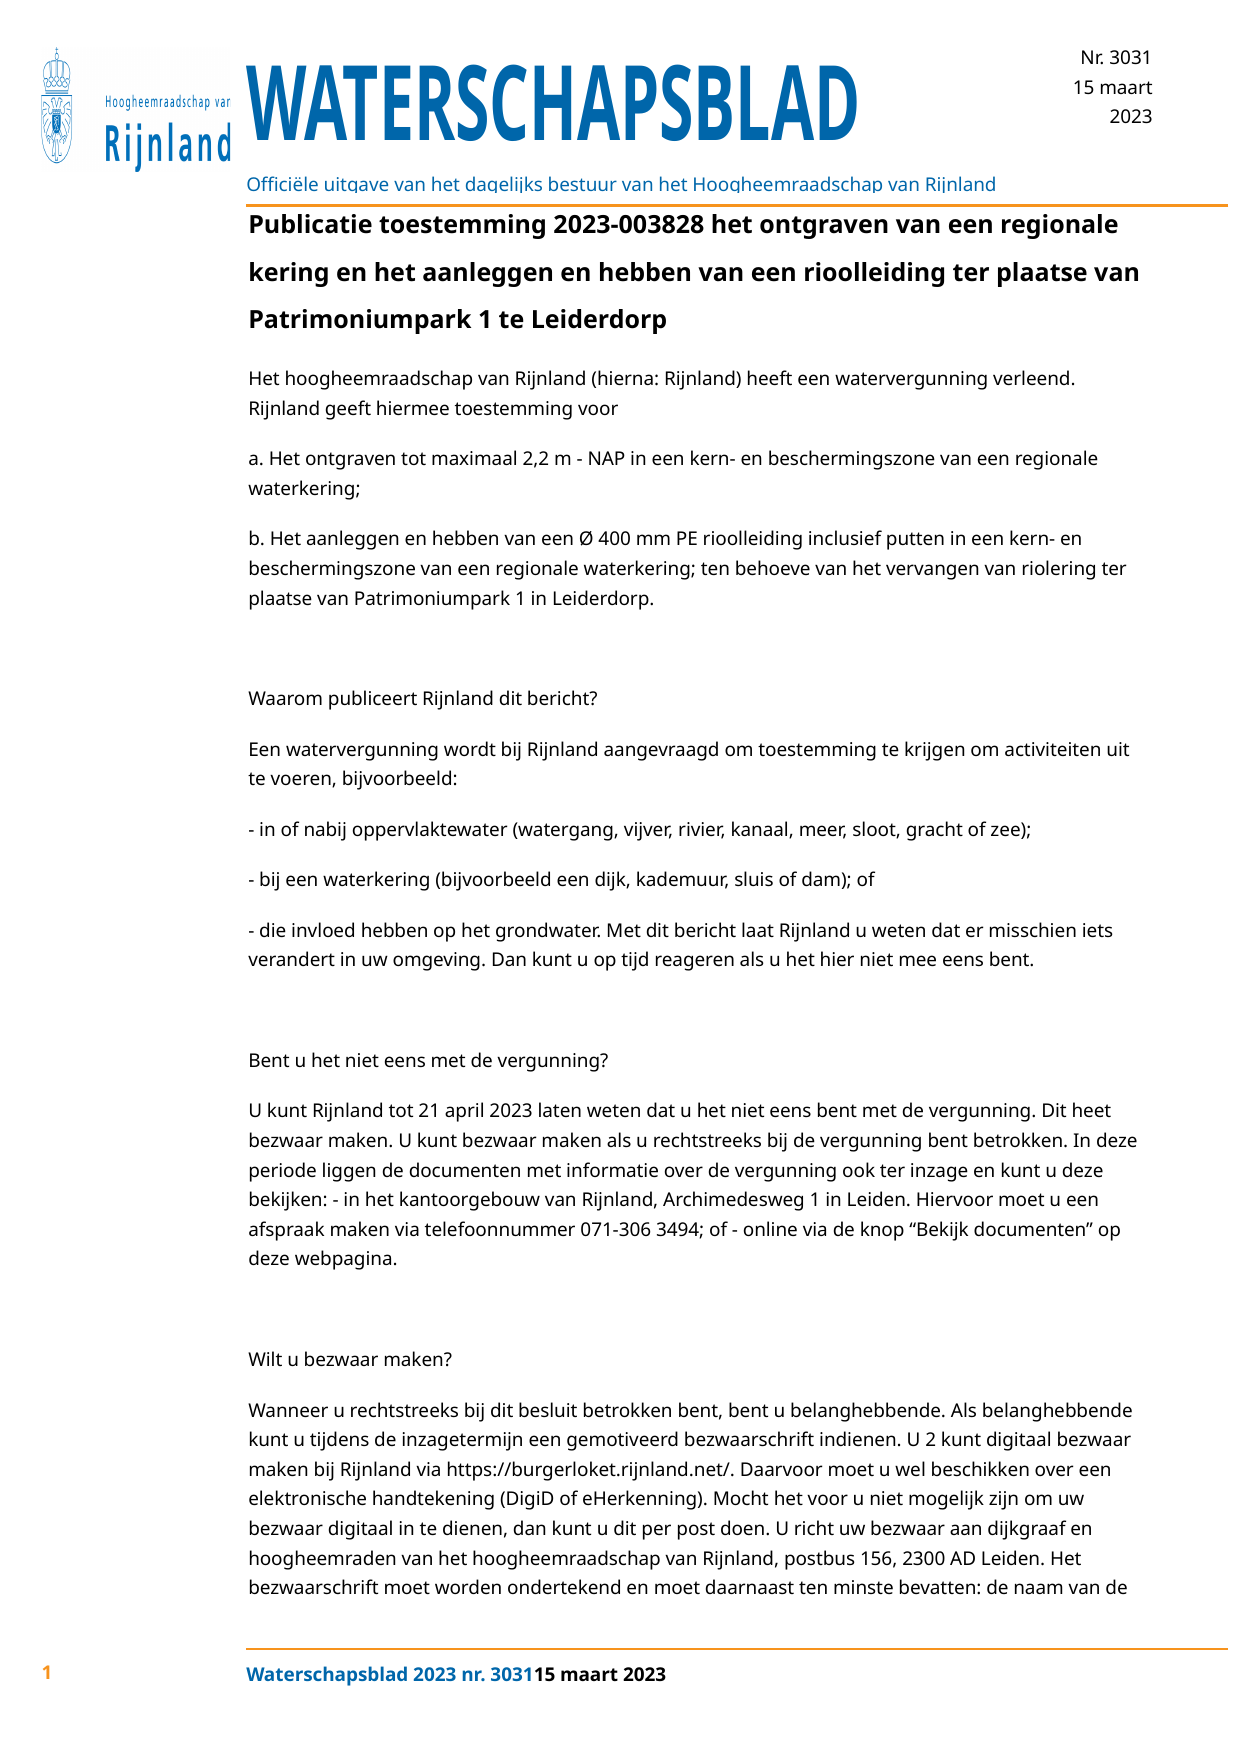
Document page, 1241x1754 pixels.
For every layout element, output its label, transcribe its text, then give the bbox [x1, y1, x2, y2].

picture [41, 47, 231, 172]
text - die invloed hebben op het grondwater. Met dit bericht laat Rijnland u weten dat er misschien iets verandert in uw omgeving. Dan kunt u op tijd reageren als u het hier niet mee eens bent. [248, 917, 1152, 972]
text Waarom publiceert Rijnland dit bericht? [248, 686, 1152, 711]
text Het hoogheemraadschap van Rijnland (hierna: Rijnland) heeft een watervergunning verleend. Rijnland geeft hiermee toestemming voor [248, 366, 1152, 421]
text Wanneer u rechtstreeks bij dit besluit betrokken bent, bent u belanghebbende. Als belanghebbende kunt u tijdens de inzagetermijn een gemotiveerd bezwaarschrift indienen. U 2 kunt digitaal bezwaar maken bij Rijnland via https://burgerloket.rijnland.net/. Daarvoor moet u wel beschikken over een elektronische handtekening (DigiD of eHerkenning). Mocht het voor u niet mogelijk zijn om uw bezwaar digitaal in te dienen, dan kunt u dit per post doen. U richt uw bezwaar aan dijkgraaf en hoogheemraden van het hoogheemraadschap van Rijnland, postbus 156, 2300 AD Leiden. Het bezwaarschrift moet worden ondertekend en moet daarnaast ten minste bevatten: de naam van de [248, 1397, 1152, 1600]
text - bij een waterkering (bijvoorbeeld een dijk, kademuur, sluis of dam); of [248, 866, 1152, 892]
text U kunt Rijnland tot 21 april 2023 laten weten dat u het niet eens bent met de vergunning. Dit heet bezwaar maken. U kunt bezwaar maken als u rechtstreeks bij de vergunning bent betrokken. In deze periode liggen de documenten met informatie over de vergunning ook ter inzage en kunt u deze bekijken: - in het kantoorgebouw van Rijnland, Archimedesweg 1 in Leiden. Hiervoor moet u een afspraak maken via telefoonnummer 071-306 3494; of - online via de knop “Bekijk documenten” op deze webpagina. [248, 1098, 1152, 1271]
text - in of nabij oppervlaktewater (watergang, vijver, rivier, kanaal, meer, sloot, gracht of zee); [248, 816, 1152, 842]
text Een watervergunning wordt bij Rijnland aangevraagd om toestemming te krijgen om activiteiten uit te voeren, bijvoorbeeld: [248, 736, 1152, 791]
text a. Het ontgraven tot maximaal 2,2 m - NAP in een kern- en beschermingszone van een regionale waterkering; [248, 446, 1152, 501]
text Wilt u bezwaar maken? [248, 1346, 1152, 1372]
text Bent u het niet eens met de vergunning? [248, 1047, 1152, 1073]
text b. Het aanleggen en hebben van een Ø 400 mm PE rioolleiding inclusief putten in een kern- en beschermingszone van een regionale waterkering; ten behoeve van het vervangen van riolering ter plaatse van Patrimoniumpark 1 in Leiderdorp. [248, 526, 1152, 610]
text Publicatie toestemming 2023-003828 het ontgraven van een regionale kering en het aanleggen en hebben van een rioolleiding ter plaatse van Patrimoniumpark 1 te Leiderdorp [248, 207, 1152, 336]
